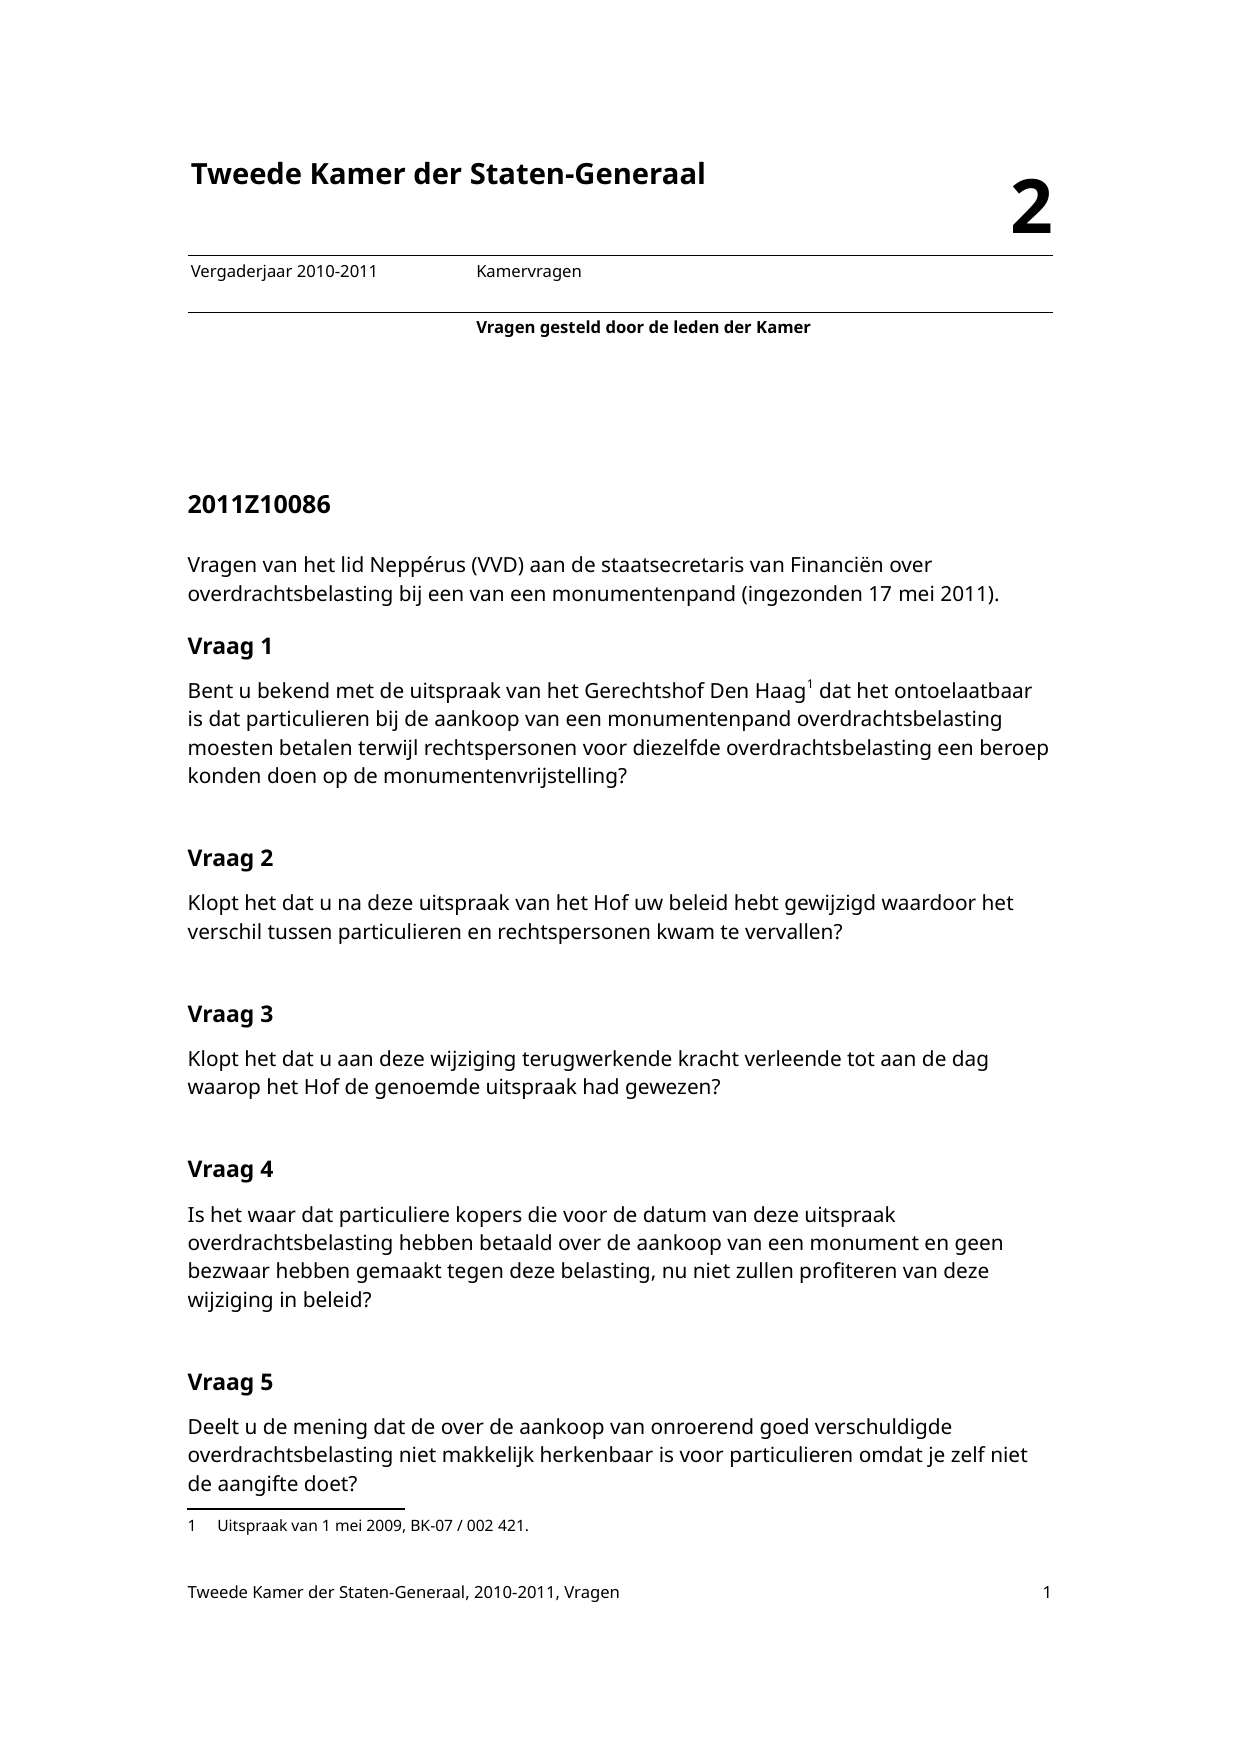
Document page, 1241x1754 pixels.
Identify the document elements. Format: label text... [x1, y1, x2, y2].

text 2011Z10086 [187, 487, 1053, 521]
table_cell [188, 313, 473, 339]
text Deelt u de mening dat de over de aankoop van onroerend goed verschuldigde overdrachtsbelasting niet makkelijk herkenbaar is voor particulieren omdat je zelf niet de aangifte doet? [187, 1412, 1053, 1497]
text Uitspraak van 1 mei 2009, BK-07 / 002 421. [187, 1508, 1053, 1536]
table_cell Kamervragen [473, 256, 1053, 312]
table_cell Vergaderjaar 2010-2011 [188, 256, 473, 312]
subtitle Vraag 4 [187, 1153, 1053, 1185]
text Klopt het dat u aan deze wijziging terugwerkende kracht verleende tot aan de dag waarop het Hof de genoemde uitspraak had gewezen? [187, 1044, 1053, 1101]
subtitle Vraag 5 [187, 1366, 1053, 1397]
text Is het waar dat particuliere kopers die voor de datum van deze uitspraak overdrachtsbelasting hebben betaald over de aankoop van een monument en geen bezwaar hebben gemaakt tegen deze belasting, nu niet zullen profiteren van deze wijziging in beleid? [187, 1200, 1053, 1313]
table_header Tweede Kamer der Staten-Generaal [188, 150, 879, 255]
text Bent u bekend met de uitspraak van het Gerechtshof Den Haag dat het ontoelaatbaar is dat particulieren bij de aankoop van een monumentenpand overdrachtsbelasting moesten betalen terwijl rechtspersonen voor diezelfde overdrachtsbelasting een beroep konden doen op de monumentenvrijstelling? [187, 676, 1053, 790]
subtitle Vraag 2 [187, 842, 1053, 873]
table_cell Vragen gesteld door de leden der Kamer [473, 313, 1053, 339]
text Vragen van het lid Neppérus (VVD) aan de staatsecretaris van Financiën over overdrachtsbelasting bij een van een monumentenpand (ingezonden 17 mei 2011). [187, 550, 1053, 607]
subtitle Vraag 3 [187, 998, 1053, 1029]
text Klopt het dat u na deze uitspraak van het Hof uw beleid hebt gewijzigd waardoor het verschil tussen particulieren en rechtspersonen kwam te vervallen? [187, 888, 1053, 945]
table_header 2 [880, 150, 1053, 255]
subtitle Vraag 1 [187, 630, 1053, 661]
